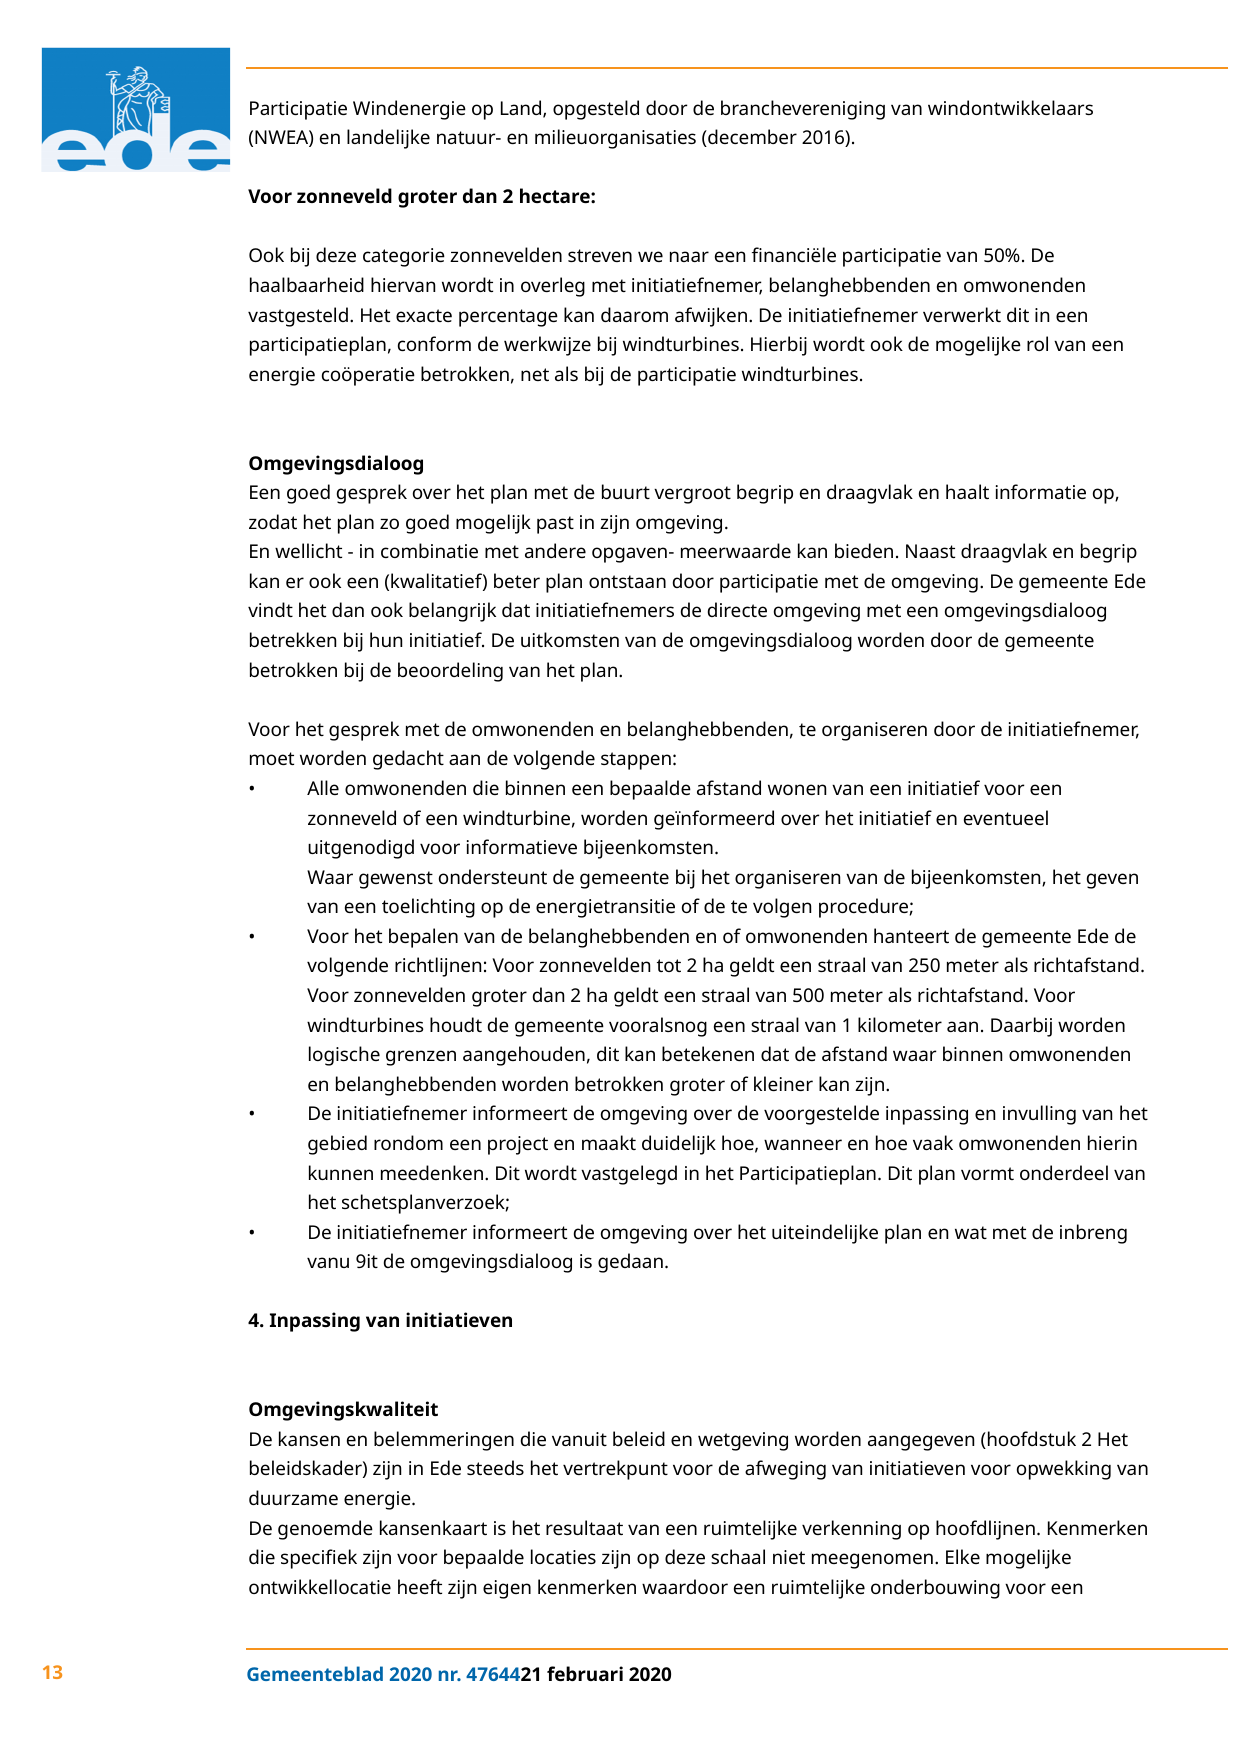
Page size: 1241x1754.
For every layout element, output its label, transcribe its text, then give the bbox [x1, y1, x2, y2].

list De initiatiefnemer informeert de omgeving over de voorgestelde inpassing en invulling van het gebied rondom een project en maakt duidelijk hoe, wanneer en hoe vaak omwonenden hierin kunnen meedenken. Dit wordt vastgelegd in het Participatieplan. Dit plan vormt onderdeel van het schetsplanverzoek; [248, 1101, 1152, 1215]
text De genoemde kansenkaart is het resultaat van een ruimtelijke verkenning op hoofdlijnen. Kenmerken die specifiek zijn voor bepaalde locaties zijn op deze schaal niet meegenomen. Elke mogelijke ontwikkellocatie heeft zijn eigen kenmerken waardoor een ruimtelijke onderbouwing voor een [248, 1515, 1152, 1600]
text 4. Inpassing van initiatieven [248, 1308, 1152, 1333]
list Voor het bepalen van de belanghebbenden en of omwonenden hanteert de gemeente Ede de volgende richtlijnen: Voor zonnevelden tot 2 ha geldt een straal van 250 meter als richtafstand. Voor zonnevelden groter dan 2 ha geldt een straal van 500 meter als richtafstand. Voor windturbines houdt de gemeente vooralsnog een straal van 1 kilometer aan. Daarbij worden logische grenzen aangehouden, dit kan betekenen dat de afstand waar binnen omwonenden en belanghebbenden worden betrokken groter of kleiner kan zijn. [248, 923, 1152, 1097]
text Voor het gesprek met de omwonenden en belanghebbenden, te organiseren door de initiatiefnemer, moet worden gedacht aan de volgende stappen: [248, 716, 1152, 771]
text En wellicht - in combinatie met andere opgaven- meerwaarde kan bieden. Naast draagvlak en begrip kan er ook een (kwalitatief) beter plan ontstaan door participatie met de omgeving. De gemeente Ede vindt het dan ook belangrijk dat initiatiefnemers de directe omgeving met een omgevingsdialoog betrekken bij hun initiatief. De uitkomsten van de omgevingsdialoog worden door de gemeente betrokken bij de beoordeling van het plan. [248, 538, 1152, 683]
text Een goed gesprek over het plan met de buurt vergroot begrip en draagvlak en haalt informatie op, zodat het plan zo goed mogelijk past in zijn omgeving. [248, 479, 1152, 535]
list Alle omwonenden die binnen een bepaalde afstand wonen van een initiatief voor een zonneveld of een windturbine, worden geïnformeerd over het initiatief en eventueel uitgenodigd voor informatieve bijeenkomsten. [248, 775, 1152, 860]
text Ook bij deze categorie zonnevelden streven we naar een financiële participatie van 50%. De haalbaarheid hiervan wordt in overleg met initiatiefnemer, belanghebbenden en omwonenden vastgesteld. Het exacte percentage kan daarom afwijken. De initiatiefnemer verwerkt dit in een participatieplan, conform de werkwijze bij windturbines. Hierbij wordt ook de mogelijke rol van een energie coöperatie betrokken, net als bij de participatie windturbines. [248, 243, 1152, 387]
text De kansen en belemmeringen die vanuit beleid en wetgeving worden aangegeven (hoofdstuk 2 Het beleidskader) zijn in Ede steeds het vertrekpunt voor de afweging van initiatieven voor opwekking van duurzame energie. [248, 1426, 1152, 1511]
text Omgevingskwaliteit [248, 1396, 1152, 1422]
picture [41, 47, 231, 172]
list De initiatiefnemer informeert de omgeving over het uiteindelijke plan en wat met de inbreng vanu 9it de omgevingsdialoog is gedaan. [248, 1219, 1152, 1274]
list Waar gewenst ondersteunt de gemeente bij het organiseren van de bijeenkomsten, het geven van een toelichting op de energietransitie of de te volgen procedure; [248, 864, 1152, 919]
text Voor zonneveld groter dan 2 hectare: [248, 183, 1152, 209]
text Omgevingsdialoog [248, 450, 1152, 476]
text Participatie Windenergie op Land, opgesteld door de branchevereniging van windontwikkelaars (NWEA) en landelijke natuur- en milieuorganisaties (december 2016). [248, 95, 1152, 150]
